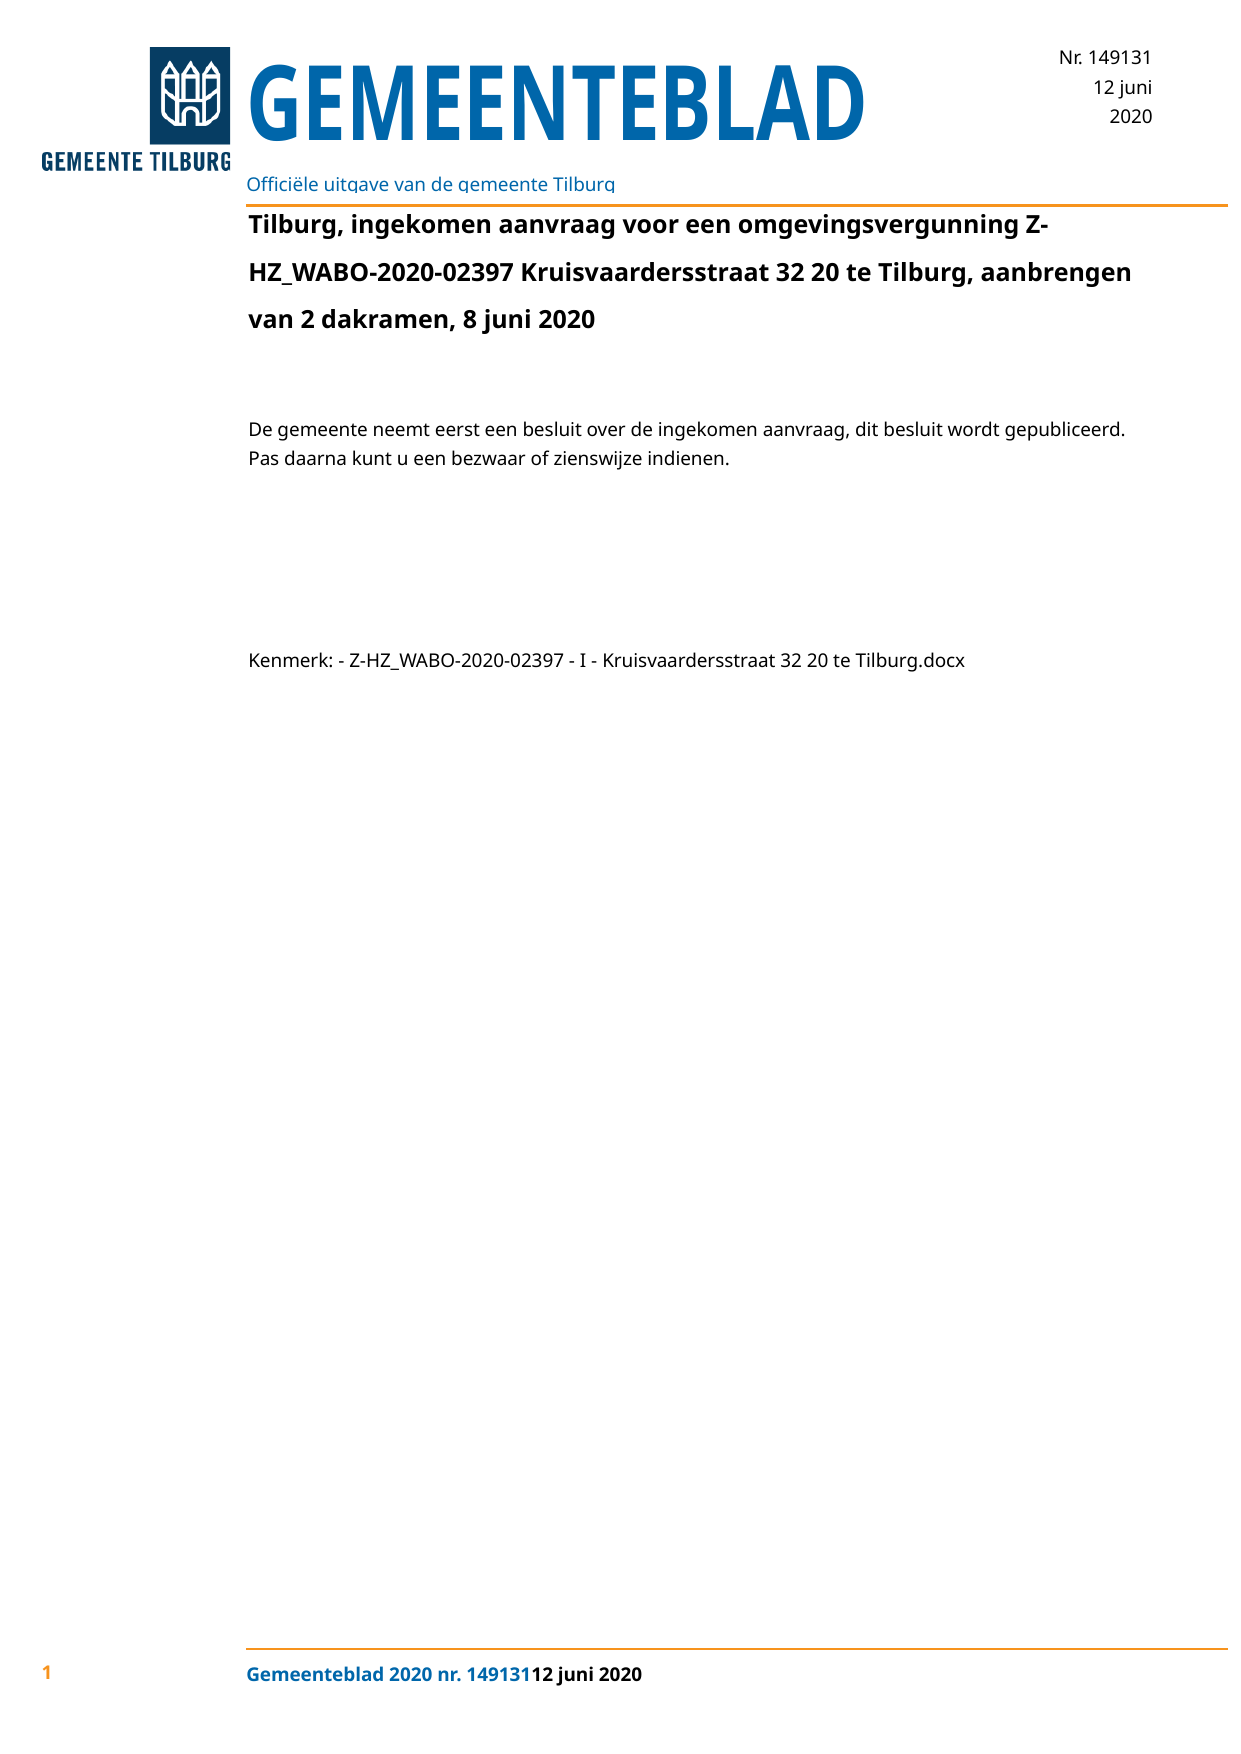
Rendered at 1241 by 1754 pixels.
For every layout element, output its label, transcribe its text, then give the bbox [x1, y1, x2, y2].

picture [41, 47, 231, 172]
text Tilburg, ingekomen aanvraag voor een omgevingsvergunning Z-HZ_WABO-2020-02397 Kruisvaardersstraat 32 20 te Tilburg, aanbrengen van 2 dakramen, 8 juni 2020 [248, 207, 1152, 336]
text De gemeente neemt eerst een besluit over de ingekomen aanvraag, dit besluit wordt gepubliceerd. Pas daarna kunt u een bezwaar of zienswijze indienen. [248, 416, 1152, 471]
text Kenmerk: - Z-HZ_WABO-2020-02397 - I - Kruisvaardersstraat 32 20 te Tilburg.docx [248, 647, 1152, 673]
